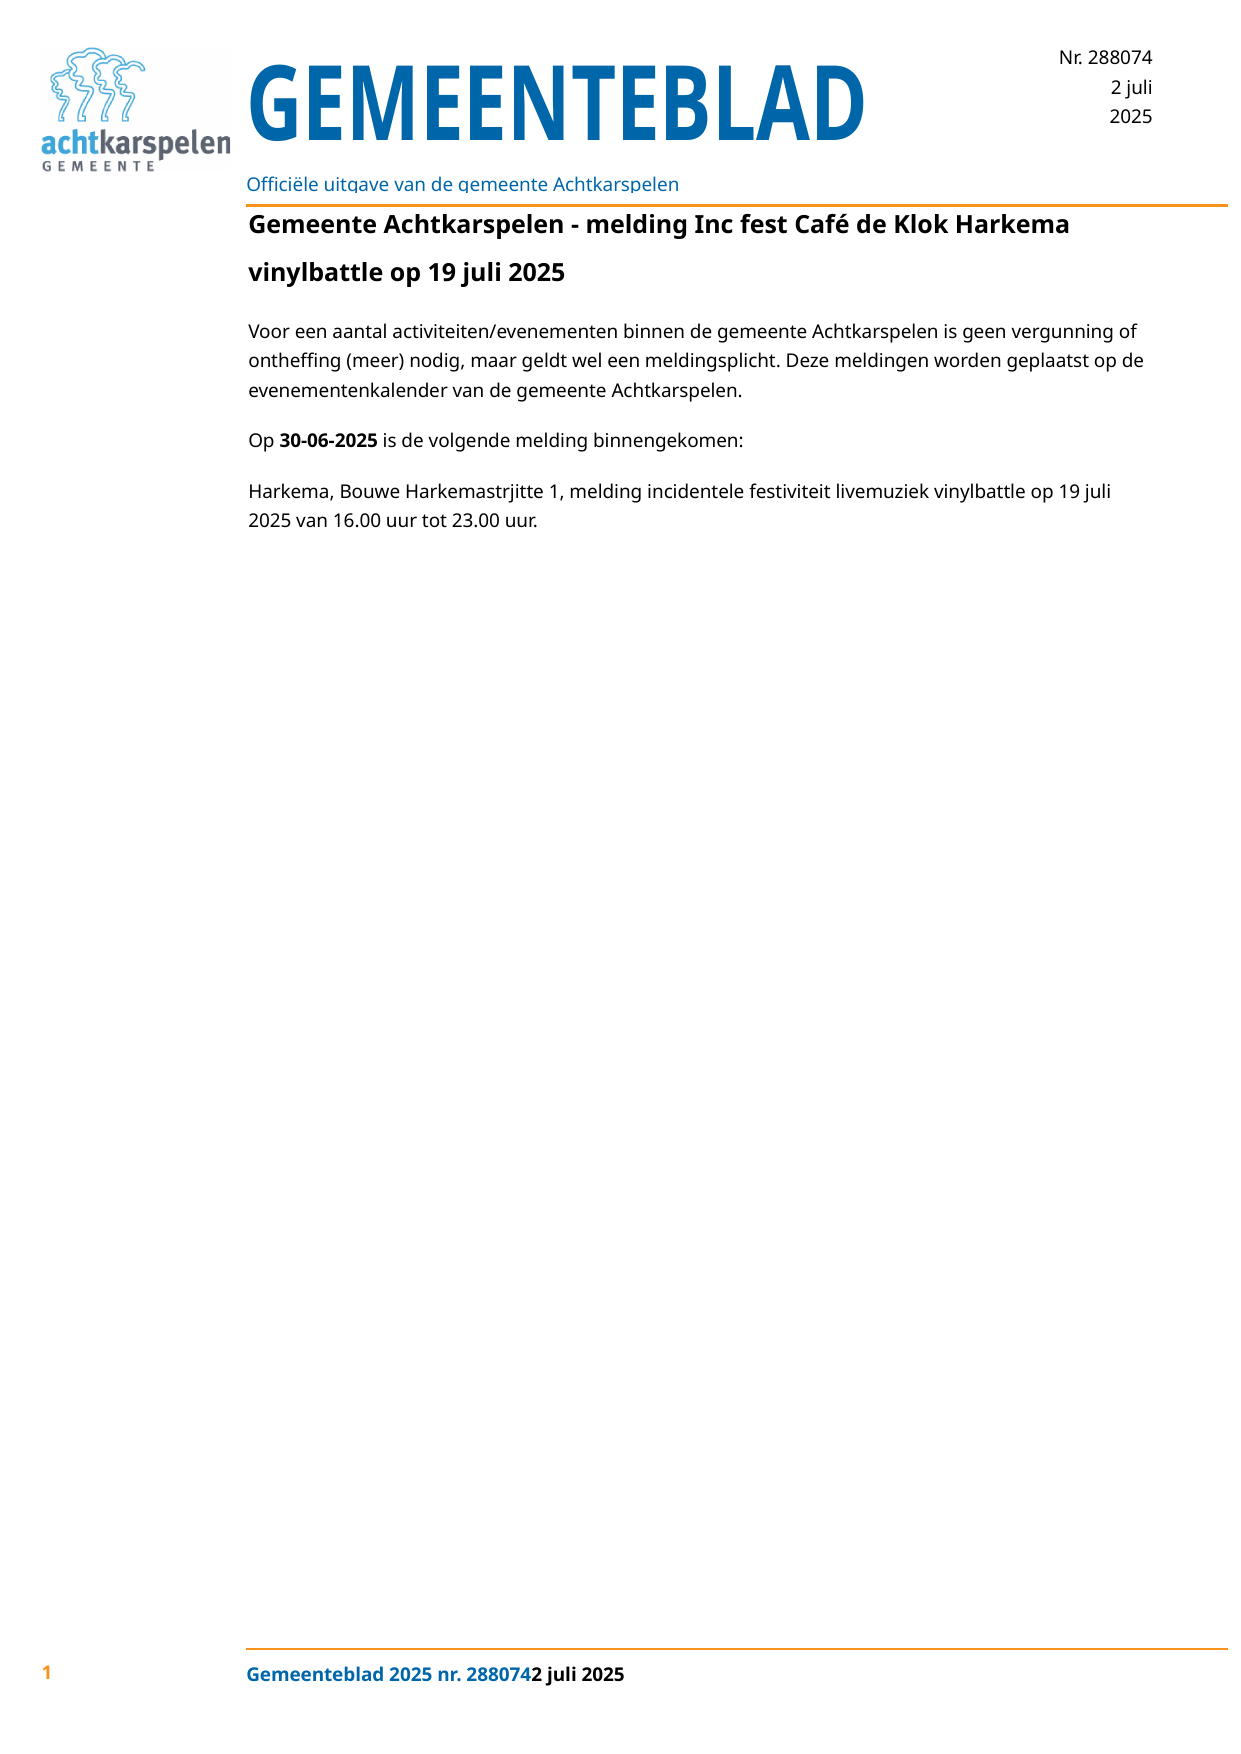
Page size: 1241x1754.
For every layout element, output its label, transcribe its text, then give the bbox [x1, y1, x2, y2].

text Gemeente Achtkarspelen - melding Inc fest Café de Klok Harkema vinylbattle op 19 juli 2025 [248, 207, 1152, 288]
text Harkema, Bouwe Harkemastrjitte 1, melding incidentele festiviteit livemuziek vinylbattle op 19 juli 2025 van 16.00 uur tot 23.00 uur. [248, 478, 1152, 533]
text Op 30-06-2025 is de volgende melding binnengekomen: [248, 427, 1152, 453]
text Voor een aantal activiteiten/evenementen binnen de gemeente Achtkarspelen is geen vergunning of ontheffing (meer) nodig, maar geldt wel een meldingsplicht. Deze meldingen worden geplaatst op de evenementenkalender van de gemeente Achtkarspelen. [248, 318, 1152, 403]
picture [41, 47, 231, 172]
